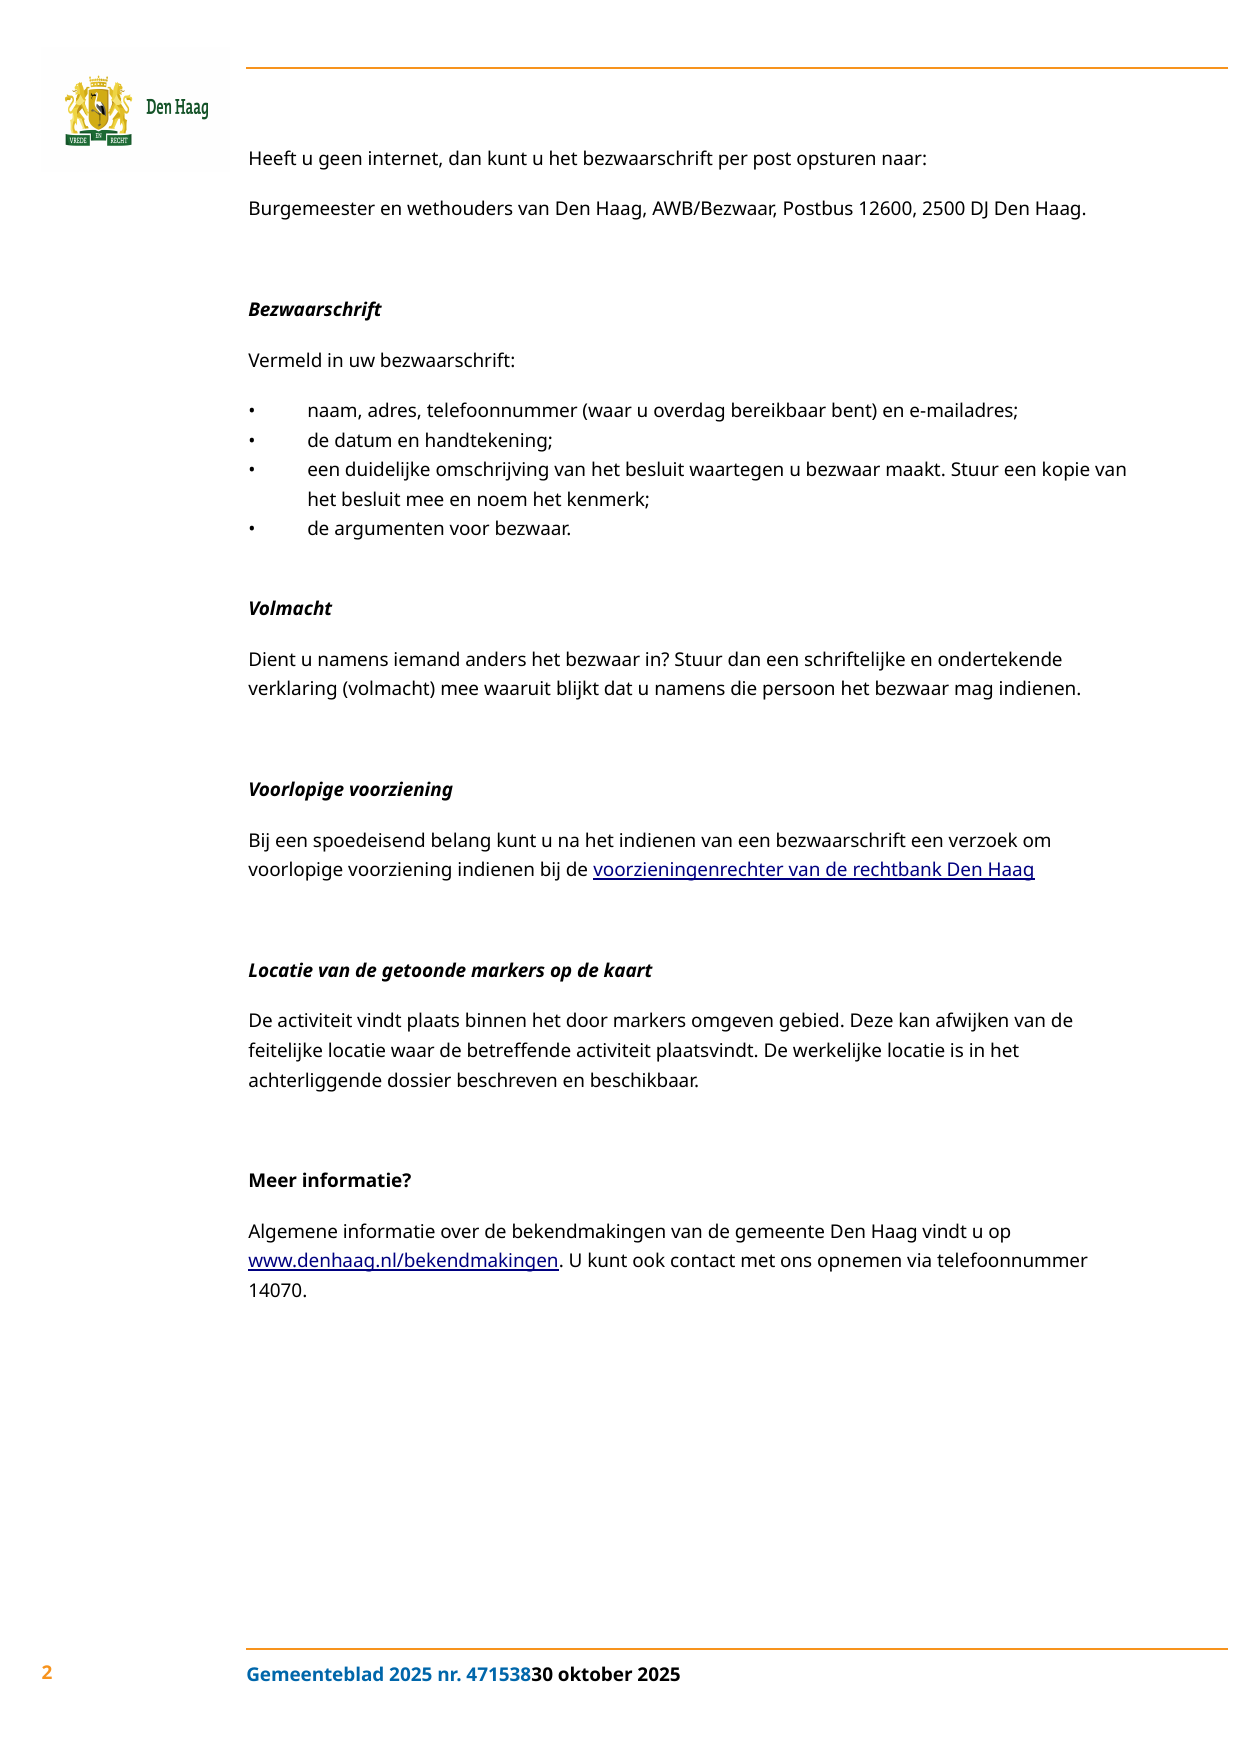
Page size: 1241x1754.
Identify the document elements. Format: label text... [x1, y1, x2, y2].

text Algemene informatie over de bekendmakingen van de gemeente Den Haag vindt u op www.denhaag.nl/bekendmakingen. U kunt ook contact met ons opnemen via telefoonnummer 14070. [248, 1218, 1152, 1303]
text Volmacht [248, 596, 1152, 621]
text Voorlopige voorziening [248, 776, 1152, 802]
text Heeft u geen internet, dan kunt u het bezwaarschrift per post opsturen naar: [248, 145, 1152, 171]
text Vermeld in uw bezwaarschrift: [248, 347, 1152, 373]
list de argumenten voor bezwaar. [248, 516, 1152, 541]
text Dient u namens iemand anders het bezwaar in? Stuur dan een schriftelijke en ondertekende verklaring (volmacht) mee waaruit blijkt dat u namens die persoon het bezwaar mag indienen. [248, 646, 1152, 701]
text Bezwaarschrift [248, 296, 1152, 322]
text Meer informatie? [248, 1168, 1152, 1193]
list naam, adres, telefoonnummer (waar u overdag bereikbaar bent) en e-mailadres; [248, 397, 1152, 423]
picture [41, 47, 231, 172]
list de datum en handtekening; [248, 427, 1152, 453]
list een duidelijke omschrijving van het besluit waartegen u bezwaar maakt. Stuur een kopie van het besluit mee en noem het kenmerk; [248, 456, 1152, 512]
text De activiteit vindt plaats binnen het door markers omgeven gebied. Deze kan afwijken van de feitelijke locatie waar de betreffende activiteit plaatsvindt. De werkelijke locatie is in het achterliggende dossier beschreven en beschikbaar. [248, 1008, 1152, 1093]
text Burgemeester en wethouders van Den Haag, AWB/Bezwaar, Postbus 12600, 2500 DJ Den Haag. [248, 196, 1152, 221]
text Locatie van de getoonde markers op de kaart [248, 957, 1152, 983]
text Bij een spoedeisend belang kunt u na het indienen van een bezwaarschrift een verzoek om voorlopige voorziening indienen bij de voorzieningenrechter van de rechtbank Den Haag [248, 827, 1152, 882]
